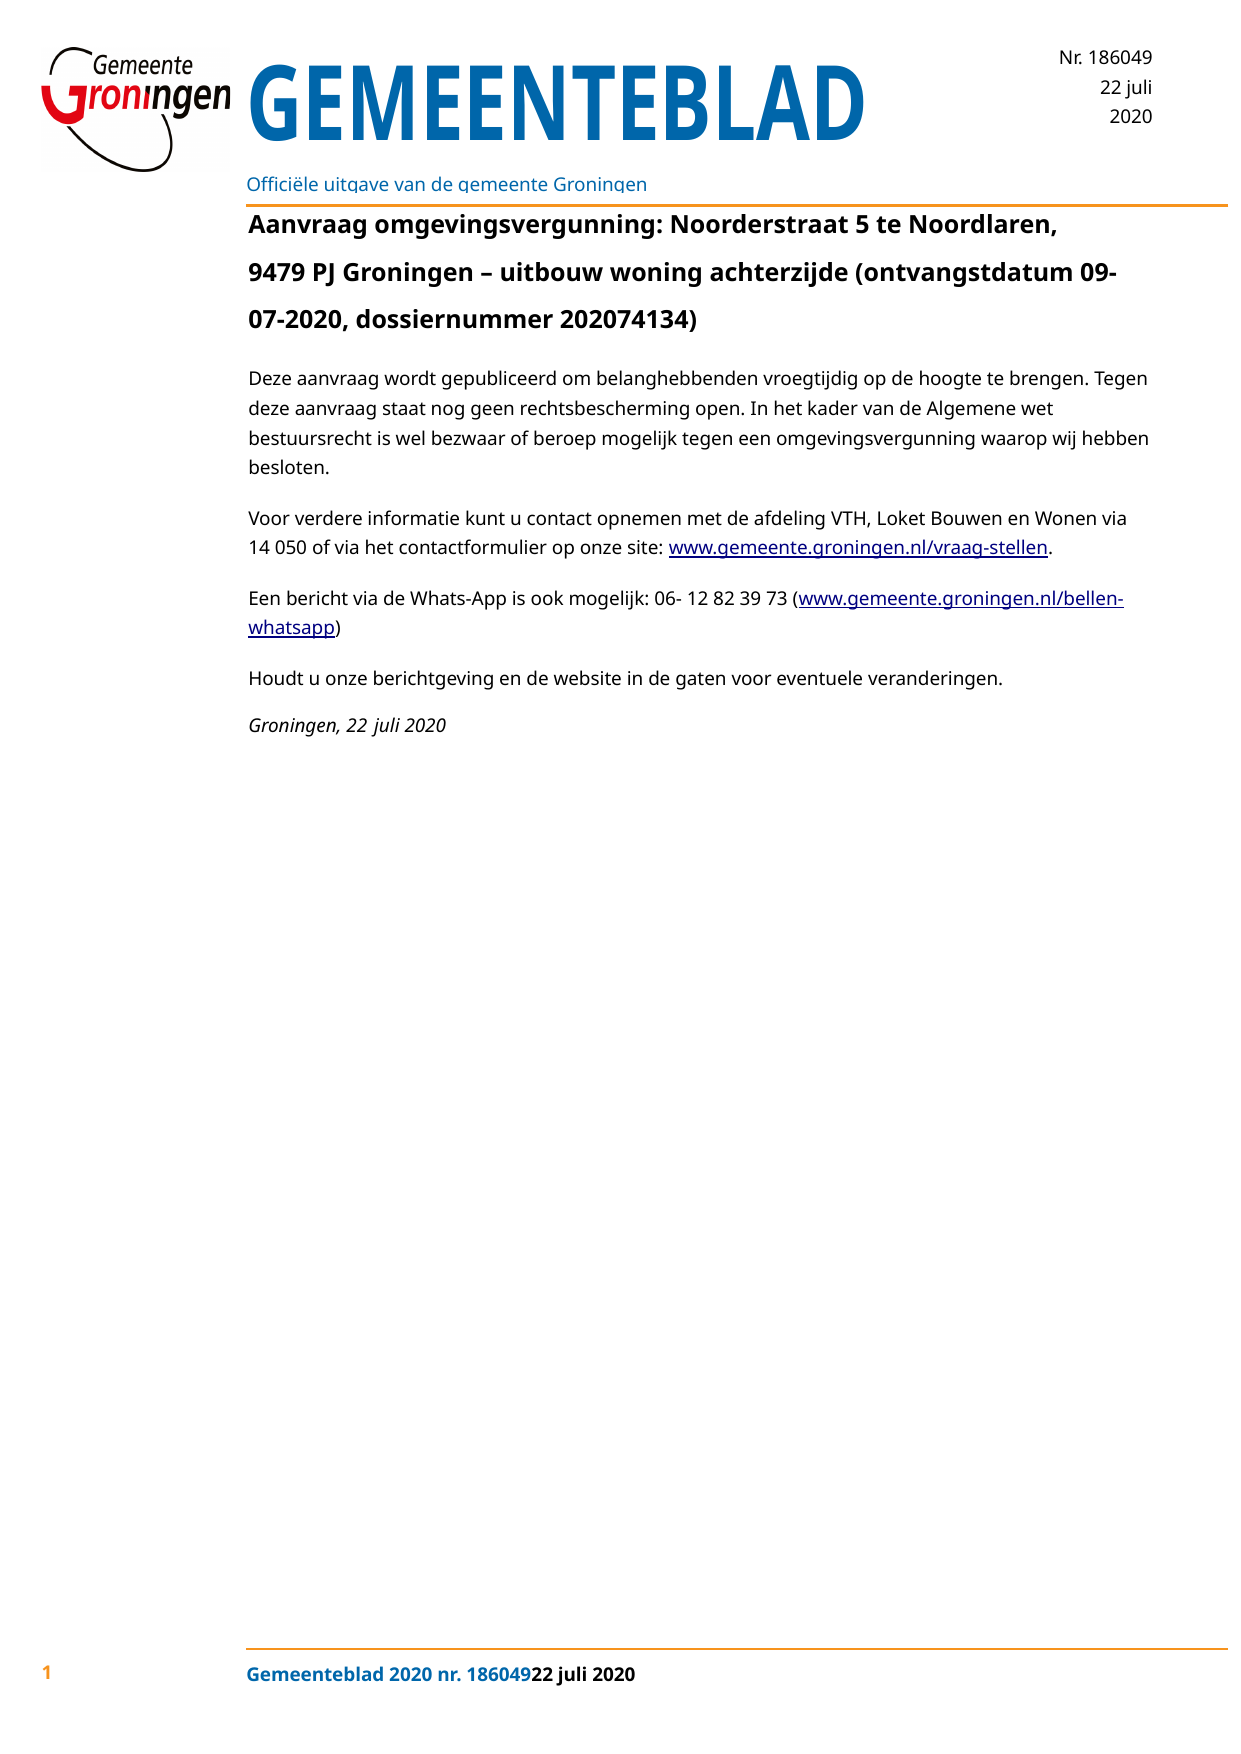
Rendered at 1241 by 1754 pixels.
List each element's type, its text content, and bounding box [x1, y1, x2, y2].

text Groningen, 22 juli 2020 [248, 712, 1152, 738]
text Aanvraag omgevingsvergunning: Noorderstraat 5 te Noordlaren, 9479 PJ Groningen – uitbouw woning achterzijde (ontvangstdatum 09-07-2020, dossiernummer 202074134) [248, 207, 1152, 336]
picture [41, 47, 231, 172]
text Voor verdere informatie kunt u contact opnemen met de afdeling VTH, Loket Bouwen en Wonen via 14 050 of via het contactformulier op onze site: www.gemeente.groningen.nl/vraag-stellen. [248, 505, 1152, 560]
text Deze aanvraag wordt gepubliceerd om belanghebbenden vroegtijdig op de hoogte te brengen. Tegen deze aanvraag staat nog geen rechtsbescherming open. In het kader van de Algemene wet bestuursrecht is wel bezwaar of beroep mogelijk tegen een omgevingsvergunning waarop wij hebben besloten. [248, 366, 1152, 480]
text Houdt u onze berichtgeving en de website in de gaten voor eventuele veranderingen. [248, 665, 1152, 690]
text Een bericht via de Whats-App is ook mogelijk: 06- 12 82 39 73 (www.gemeente.groningen.nl/bellen-whatsapp) [248, 585, 1152, 640]
